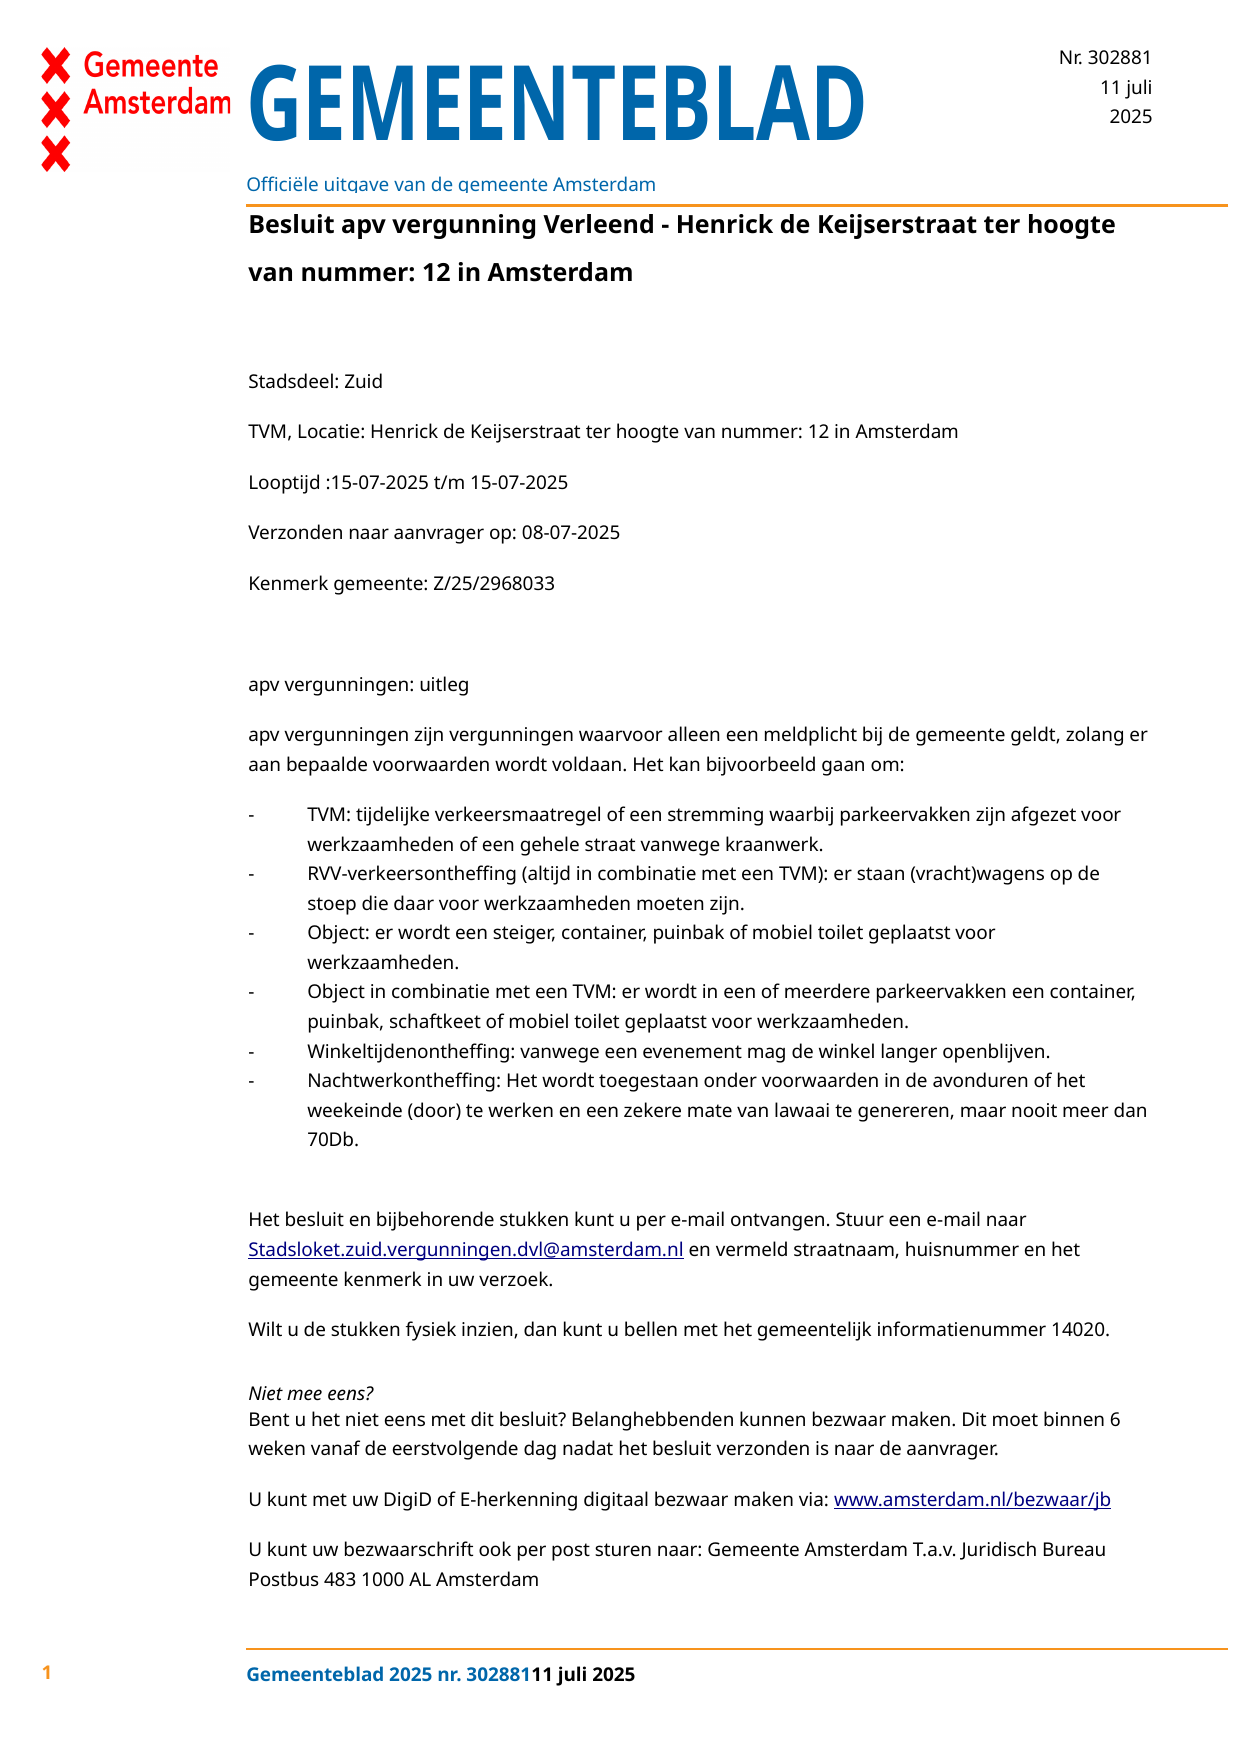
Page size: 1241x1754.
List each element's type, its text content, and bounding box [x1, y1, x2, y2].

text Looptijd :15-07-2025 t/m 15-07-2025 [248, 469, 1152, 495]
list Object in combinatie met een TVM: er wordt in een of meerdere parkeervakken een container, puinbak, schaftkeet of mobiel toilet geplaatst voor werkzaamheden. [248, 979, 1152, 1034]
list TVM: tijdelijke verkeersmaatregel of een stremming waarbij parkeervakken zijn afgezet voor werkzaamheden of een gehele straat vanwege kraanwerk. [248, 801, 1152, 857]
text Verzonden naar aanvrager op: 08-07-2025 [248, 519, 1152, 545]
text apv vergunningen zijn vergunningen waarvoor alleen een meldplicht bij de gemeente geldt, zolang er aan bepaalde voorwaarden wordt voldaan. Het kan bijvoorbeeld gaan om: [248, 721, 1152, 777]
text Kenmerk gemeente: Z/25/2968033 [248, 570, 1152, 596]
list RVV-verkeersontheffing (altijd in combinatie met een TVM): er staan (vracht)wagens op de stoep die daar voor werkzaamheden moeten zijn. [248, 860, 1152, 916]
text Wilt u de stukken fysiek inzien, dan kunt u bellen met het gemeentelijk informatienummer 14020. [248, 1316, 1152, 1342]
text Niet mee eens? [248, 1380, 1152, 1406]
picture [41, 47, 231, 172]
list Nachtwerkontheffing: Het wordt toegestaan onder voorwaarden in de avonduren of het weekeinde (door) te werken en een zekere mate van lawaai te genereren, maar nooit meer dan 70Db. [248, 1067, 1152, 1152]
text Bent u het niet eens met dit besluit? Belanghebbenden kunnen bezwaar maken. Dit moet binnen 6 weken vanaf de eerstvolgende dag nadat het besluit verzonden is naar de aanvrager. [248, 1406, 1152, 1461]
list Object: er wordt een steiger, container, puinbak of mobiel toilet geplaatst voor werkzaamheden. [248, 919, 1152, 975]
text Besluit apv vergunning Verleend - Henrick de Keijserstraat ter hoogte van nummer: 12 in Amsterdam [248, 207, 1152, 288]
text U kunt uw bezwaarschrift ook per post sturen naar: Gemeente Amsterdam T.a.v. Juridisch Bureau Postbus 483 1000 AL Amsterdam [248, 1536, 1152, 1592]
text U kunt met uw DigiD of E-herkenning digitaal bezwaar maken via: www.amsterdam.nl/bezwaar/jb [248, 1486, 1152, 1512]
list Winkeltijdenontheffing: vanwege een evenement mag de winkel langer openblijven. [248, 1038, 1152, 1064]
text TVM, Locatie: Henrick de Keijserstraat ter hoogte van nummer: 12 in Amsterdam [248, 419, 1152, 444]
text Stadsdeel: Zuid [248, 368, 1152, 394]
text apv vergunningen: uitleg [248, 671, 1152, 697]
text Het besluit en bijbehorende stukken kunt u per e-mail ontvangen. Stuur een e-mail naar Stadsloket.zuid.vergunningen.dvl@amsterdam.nl en vermeld straatnaam, huisnummer en het gemeente kenmerk in uw verzoek. [248, 1207, 1152, 1292]
